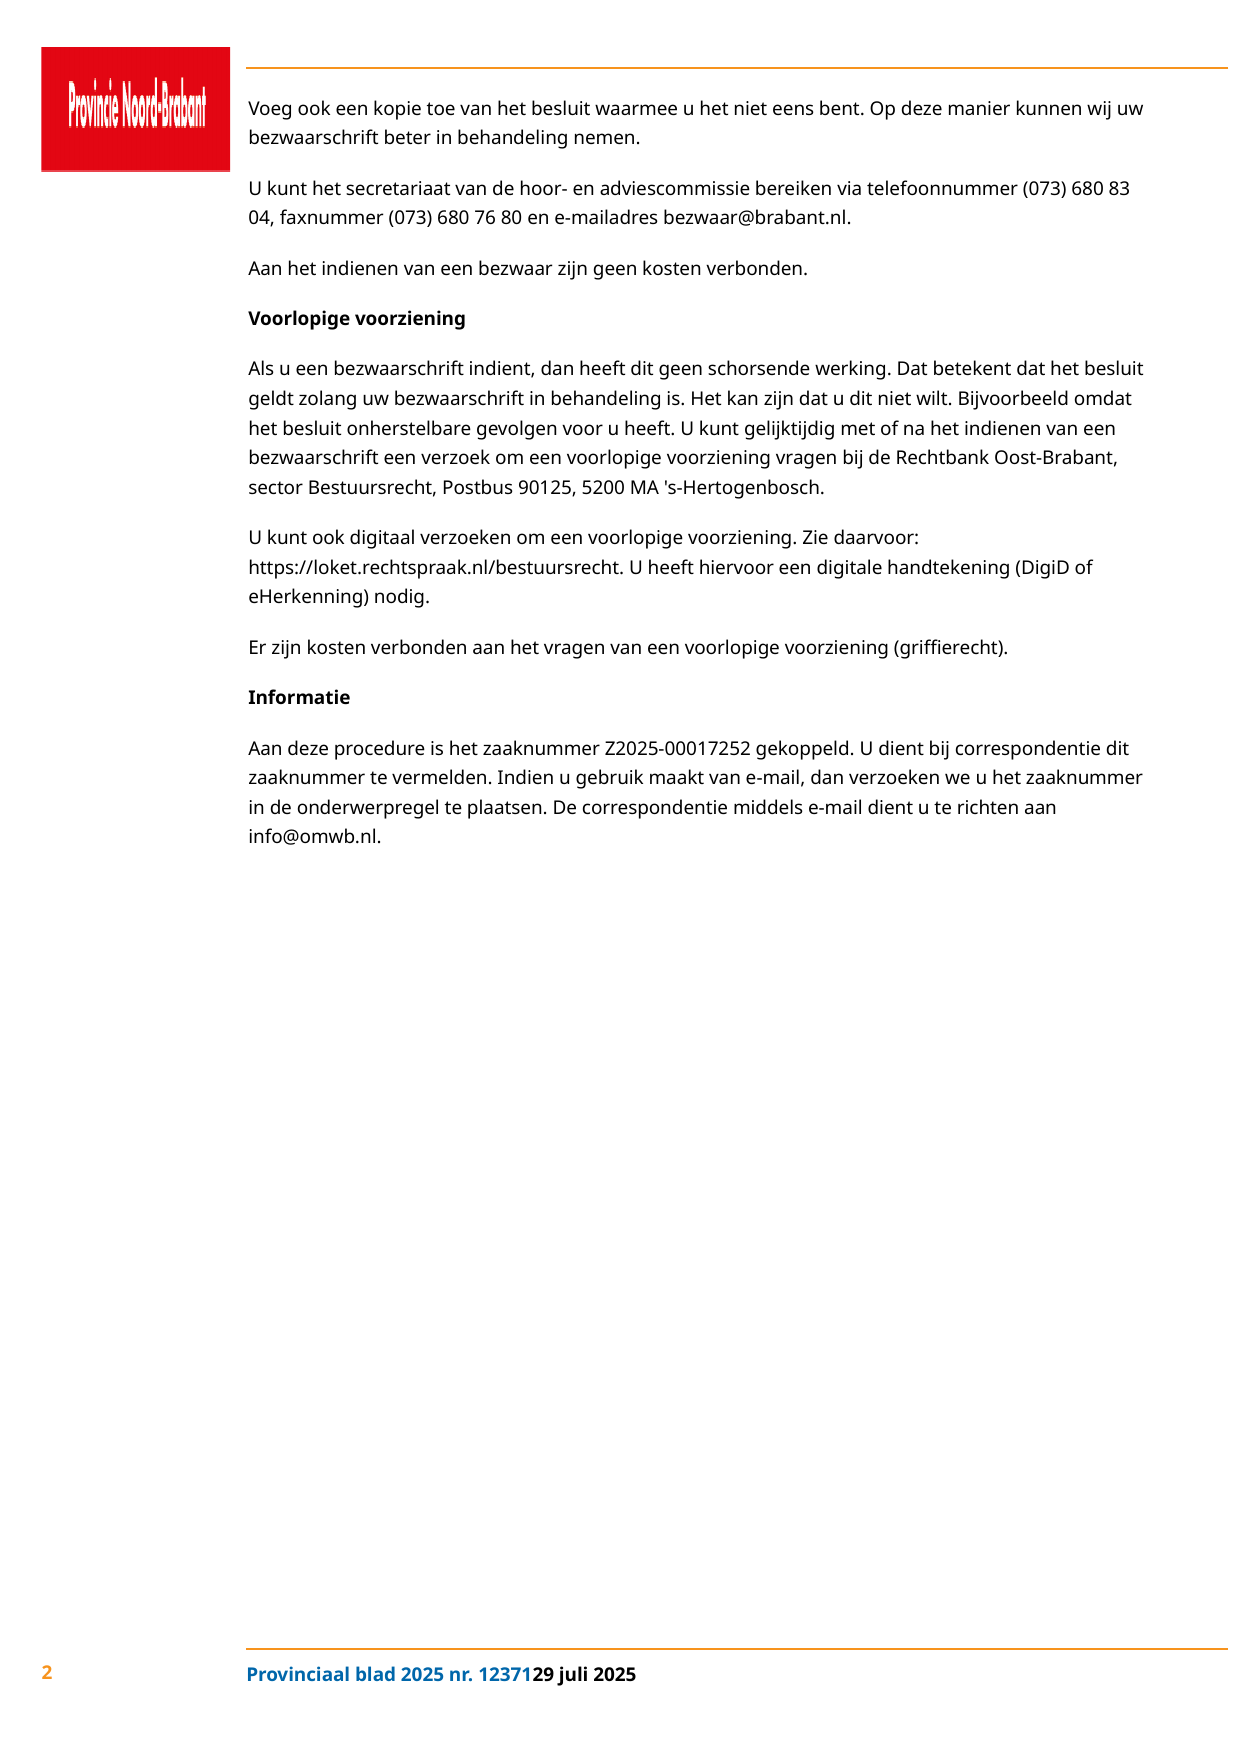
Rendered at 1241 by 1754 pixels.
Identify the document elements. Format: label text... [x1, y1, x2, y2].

text U kunt het secretariaat van de hoor- en adviescommissie bereiken via telefoonnummer (073) 680 83 04, faxnummer (073) 680 76 80 en e-mailadres bezwaar@brabant.nl. [248, 175, 1152, 230]
picture [41, 47, 231, 172]
text Voeg ook een kopie toe van het besluit waarmee u het niet eens bent. Op deze manier kunnen wij uw bezwaarschrift beter in behandeling nemen. [248, 95, 1152, 150]
text Als u een bezwaarschrift indient, dan heeft dit geen schorsende werking. Dat betekent dat het besluit geldt zolang uw bezwaarschrift in behandeling is. Het kan zijn dat u dit niet wilt. Bijvoorbeeld omdat het besluit onherstelbare gevolgen voor u heeft. U kunt gelijktijdig met of na het indienen van een bezwaarschrift een verzoek om een voorlopige voorziening vragen bij de Rechtbank Oost-Brabant, sector Bestuursrecht, Postbus 90125, 5200 MA 's‑Hertogenbosch. [248, 356, 1152, 500]
text Er zijn kosten verbonden aan het vragen van een voorlopige voorziening (griffierecht). [248, 634, 1152, 660]
text Aan het indienen van een bezwaar zijn geen kosten verbonden. [248, 255, 1152, 281]
text Voorlopige voorziening [248, 305, 1152, 331]
text Informatie [248, 684, 1152, 710]
text U kunt ook digitaal verzoeken om een voorlopige voorziening. Zie daarvoor: https://loket.rechtspraak.nl/bestuursrecht. U heeft hiervoor een digitale handtekening (DigiD of eHerkenning) nodig. [248, 524, 1152, 609]
text Aan deze procedure is het zaaknummer Z2025-00017252 gekoppeld. U dient bij correspondentie dit zaaknummer te vermelden. Indien u gebruik maakt van e-mail, dan verzoeken we u het zaaknummer in de onderwerpregel te plaatsen. De correspondentie middels e-mail dient u te richten aan info@omwb.nl. [248, 735, 1152, 849]
